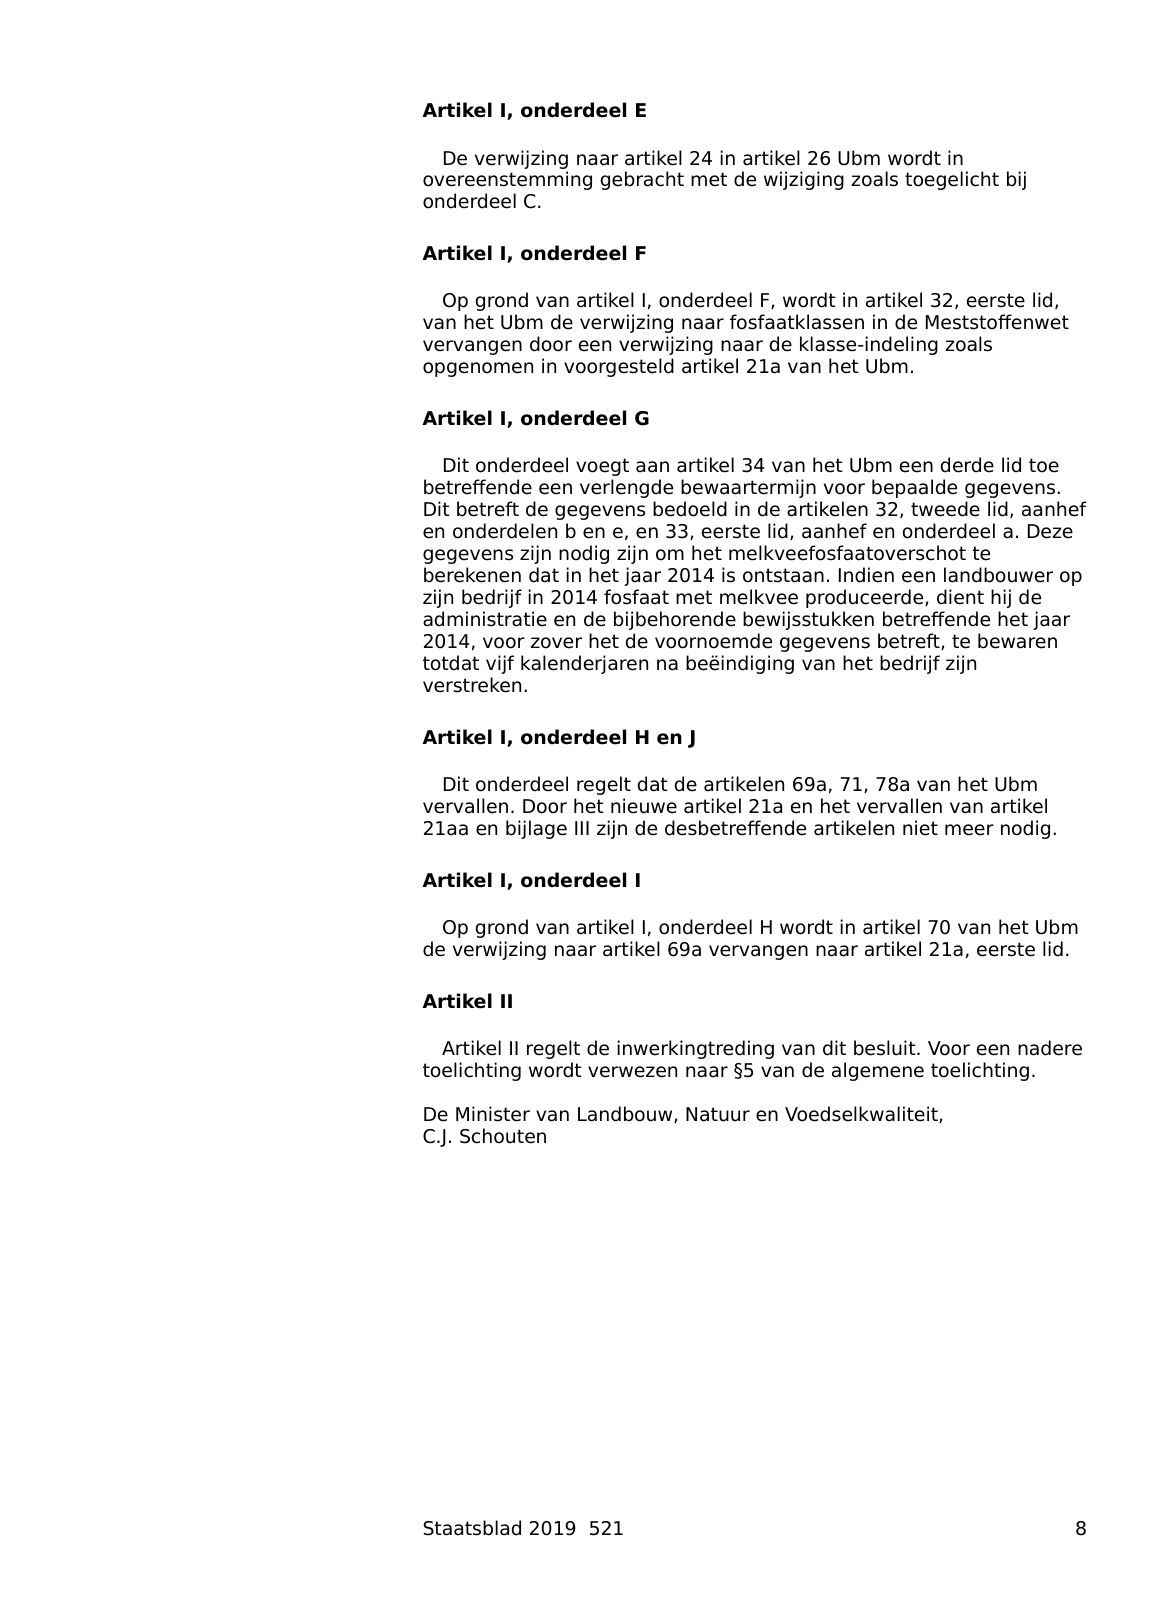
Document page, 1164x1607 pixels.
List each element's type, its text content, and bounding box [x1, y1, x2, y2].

subtitle Artikel I, onderdeel E [422, 100, 1087, 122]
text Artikel II regelt de inwerkingtreding van dit besluit. Voor een nadere toelichting wordt verwezen naar §5 van de algemene toelichting. [422, 1038, 1087, 1082]
text Op grond van artikel I, onderdeel H wordt in artikel 70 van het Ubm de verwijzing naar artikel 69a vervangen naar artikel 21a, eerste lid. [422, 917, 1087, 961]
subtitle Artikel I, onderdeel H en J [422, 727, 1087, 749]
text De verwijzing naar artikel 24 in artikel 26 Ubm wordt in overeenstemming gebracht met de wijziging zoals toegelicht bij onderdeel C. [422, 147, 1087, 213]
text Dit onderdeel voegt aan artikel 34 van het Ubm een derde lid toe betreffende een verlengde bewaartermijn voor bepaalde gegevens. Dit betreft de gegevens bedoeld in de artikelen 32, tweede lid, aanhef en onderdelen b en e, en 33, eerste lid, aanhef en onderdeel a. Deze gegevens zijn nodig zijn om het melkveefosfaatoverschot te berekenen dat in het jaar 2014 is ontstaan. Indien een landbouwer op zijn bedrijf in 2014 fosfaat met melkvee produceerde, dient hij de administratie en de bijbehorende bewijsstukken betreffende het jaar 2014, voor zover het de voornoemde gegevens betreft, te bewaren totdat vijf kalenderjaren na beëindiging van het bedrijf zijn verstreken. [422, 455, 1087, 697]
text Op grond van artikel I, onderdeel F, wordt in artikel 32, eerste lid, van het Ubm de verwijzing naar fosfaatklassen in de Meststoffenwet vervangen door een verwijzing naar de klasse-indeling zoals opgenomen in voorgesteld artikel 21a van het Ubm. [422, 290, 1087, 378]
subtitle Artikel I, onderdeel F [422, 243, 1087, 265]
subtitle Artikel II [422, 991, 1087, 1013]
subtitle Artikel I, onderdeel I [422, 870, 1087, 892]
text Dit onderdeel regelt dat de artikelen 69a, 71, 78a van het Ubm vervallen. Door het nieuwe artikel 21a en het vervallen van artikel 21aa en bijlage III zijn de desbetreffende artikelen niet meer nodig. [422, 774, 1087, 840]
subtitle Artikel I, onderdeel G [422, 408, 1087, 430]
text De Minister van Landbouw, Natuur en Voedselkwaliteit, C.J. Schouten [422, 1104, 1087, 1148]
